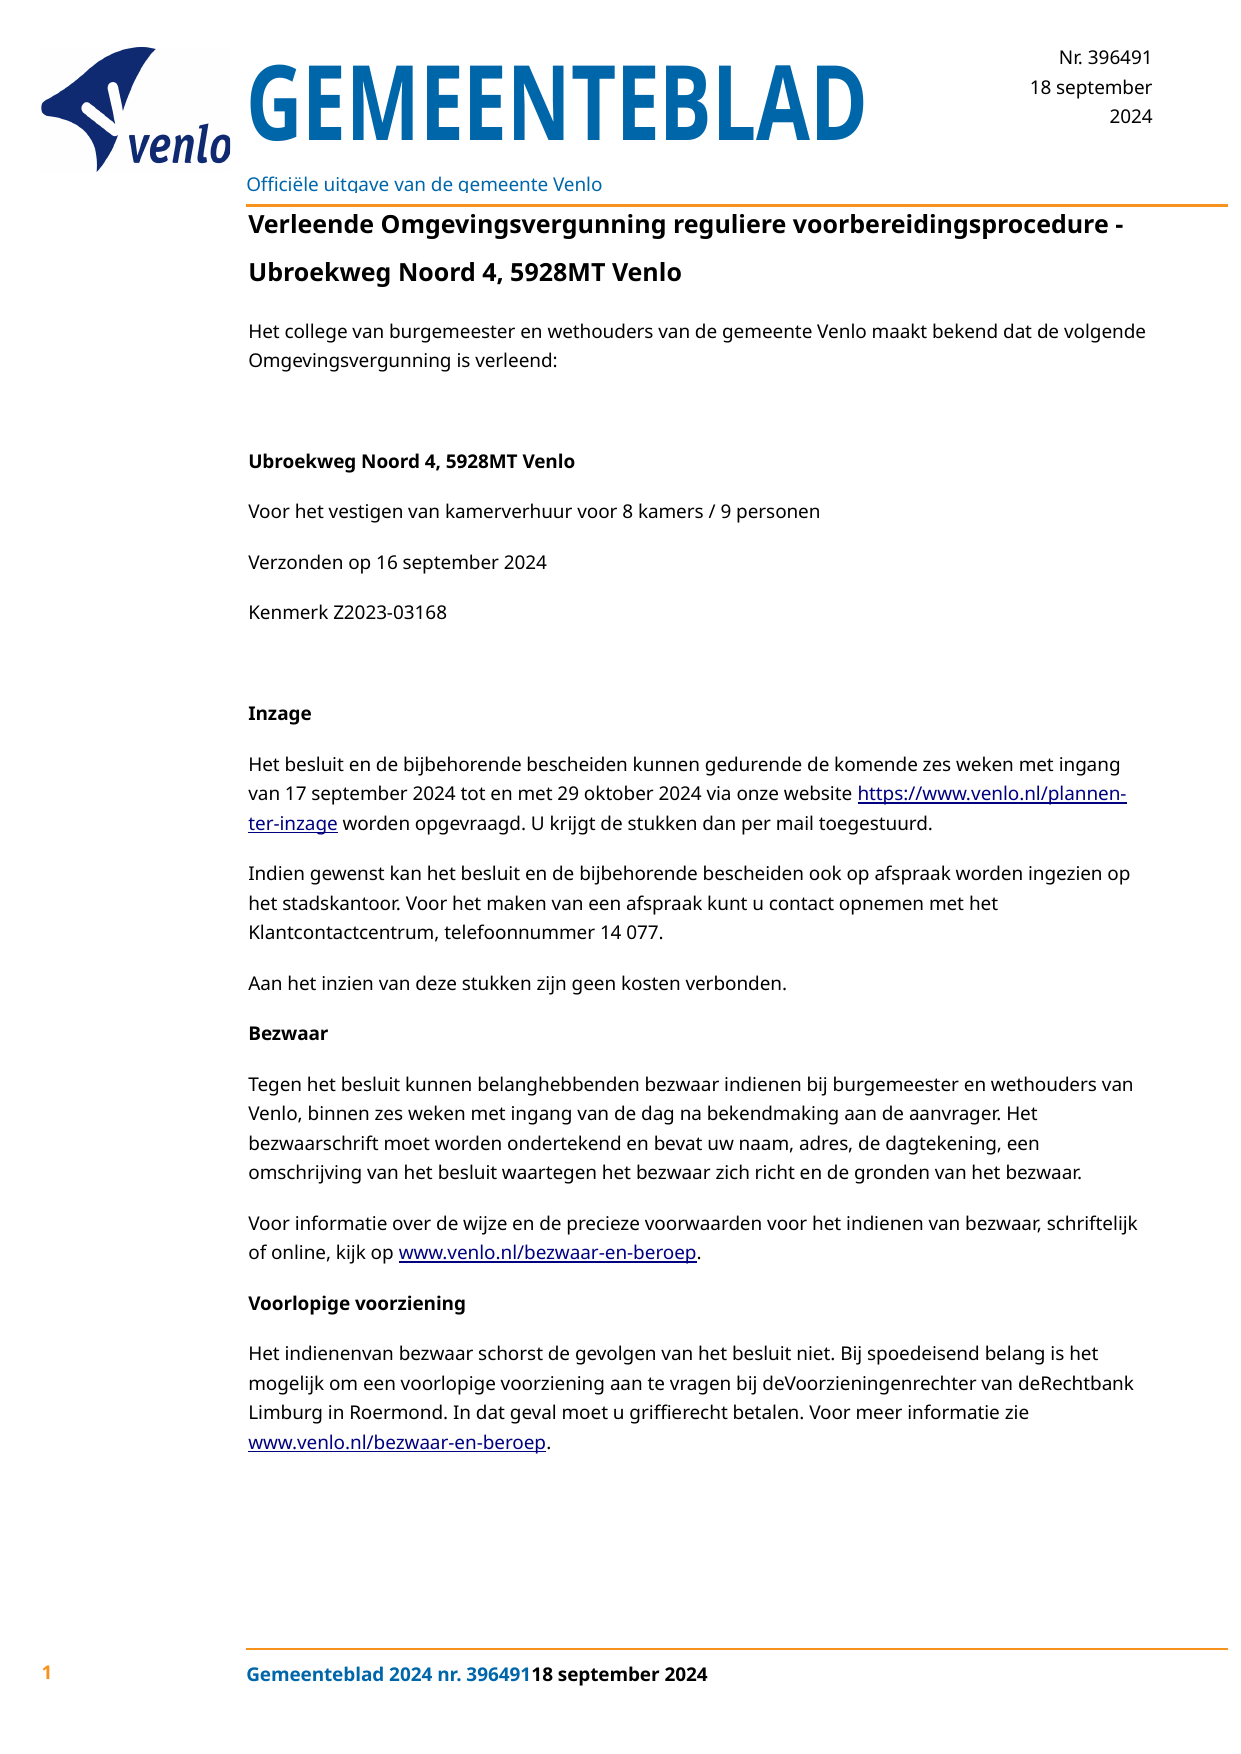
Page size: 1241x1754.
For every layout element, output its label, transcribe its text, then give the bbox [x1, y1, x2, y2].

text Indien gewenst kan het besluit en de bijbehorende bescheiden ook op afspraak worden ingezien op het stadskantoor. Voor het maken van een afspraak kunt u contact opnemen met het Klantcontactcentrum, telefoonnummer 14 077. [248, 860, 1152, 945]
text Het indienenvan bezwaar schorst de gevolgen van het besluit niet. Bij spoedeisend belang is het mogelijk om een voorlopige voorziening aan te vragen bij deVoorzieningenrechter van deRechtbank Limburg in Roermond. In dat geval moet u griffierecht betalen. Voor meer informatie zie www.venlo.nl/bezwaar-en-beroep. [248, 1340, 1152, 1455]
text Aan het inzien van deze stukken zijn geen kosten verbonden. [248, 970, 1152, 996]
text Bezwaar [248, 1020, 1152, 1046]
text Verzonden op 16 september 2024 [248, 549, 1152, 575]
text Voorlopige voorziening [248, 1290, 1152, 1316]
text Inzage [248, 700, 1152, 726]
text Het college van burgemeester en wethouders van de gemeente Venlo maakt bekend dat de volgende Omgevingsvergunning is verleend: [248, 318, 1152, 373]
text Kenmerk Z2023-03168 [248, 599, 1152, 625]
text Voor het vestigen van kamerverhuur voor 8 kamers / 9 personen [248, 499, 1152, 524]
text Ubroekweg Noord 4, 5928MT Venlo [248, 448, 1152, 474]
picture [41, 47, 231, 172]
text Voor informatie over de wijze en de precieze voorwaarden voor het indienen van bezwaar, schriftelijk of online, kijk op www.venlo.nl/bezwaar-en-beroep. [248, 1210, 1152, 1265]
text Het besluit en de bijbehorende bescheiden kunnen gedurende de komende zes weken met ingang van 17 september 2024 tot en met 29 oktober 2024 via onze website https://www.venlo.nl/plannen-ter-inzage worden opgevraagd. U krijgt de stukken dan per mail toegestuurd. [248, 751, 1152, 836]
text Verleende Omgevingsvergunning reguliere voorbereidingsprocedure - Ubroekweg Noord 4, 5928MT Venlo [248, 207, 1152, 288]
text Tegen het besluit kunnen belanghebbenden bezwaar indienen bij burgemeester en wethouders van Venlo, binnen zes weken met ingang van de dag na bekendmaking aan de aanvrager. Het bezwaarschrift moet worden ondertekend en bevat uw naam, adres, de dagtekening, een omschrijving van het besluit waartegen het bezwaar zich richt en de gronden van het bezwaar. [248, 1071, 1152, 1185]
